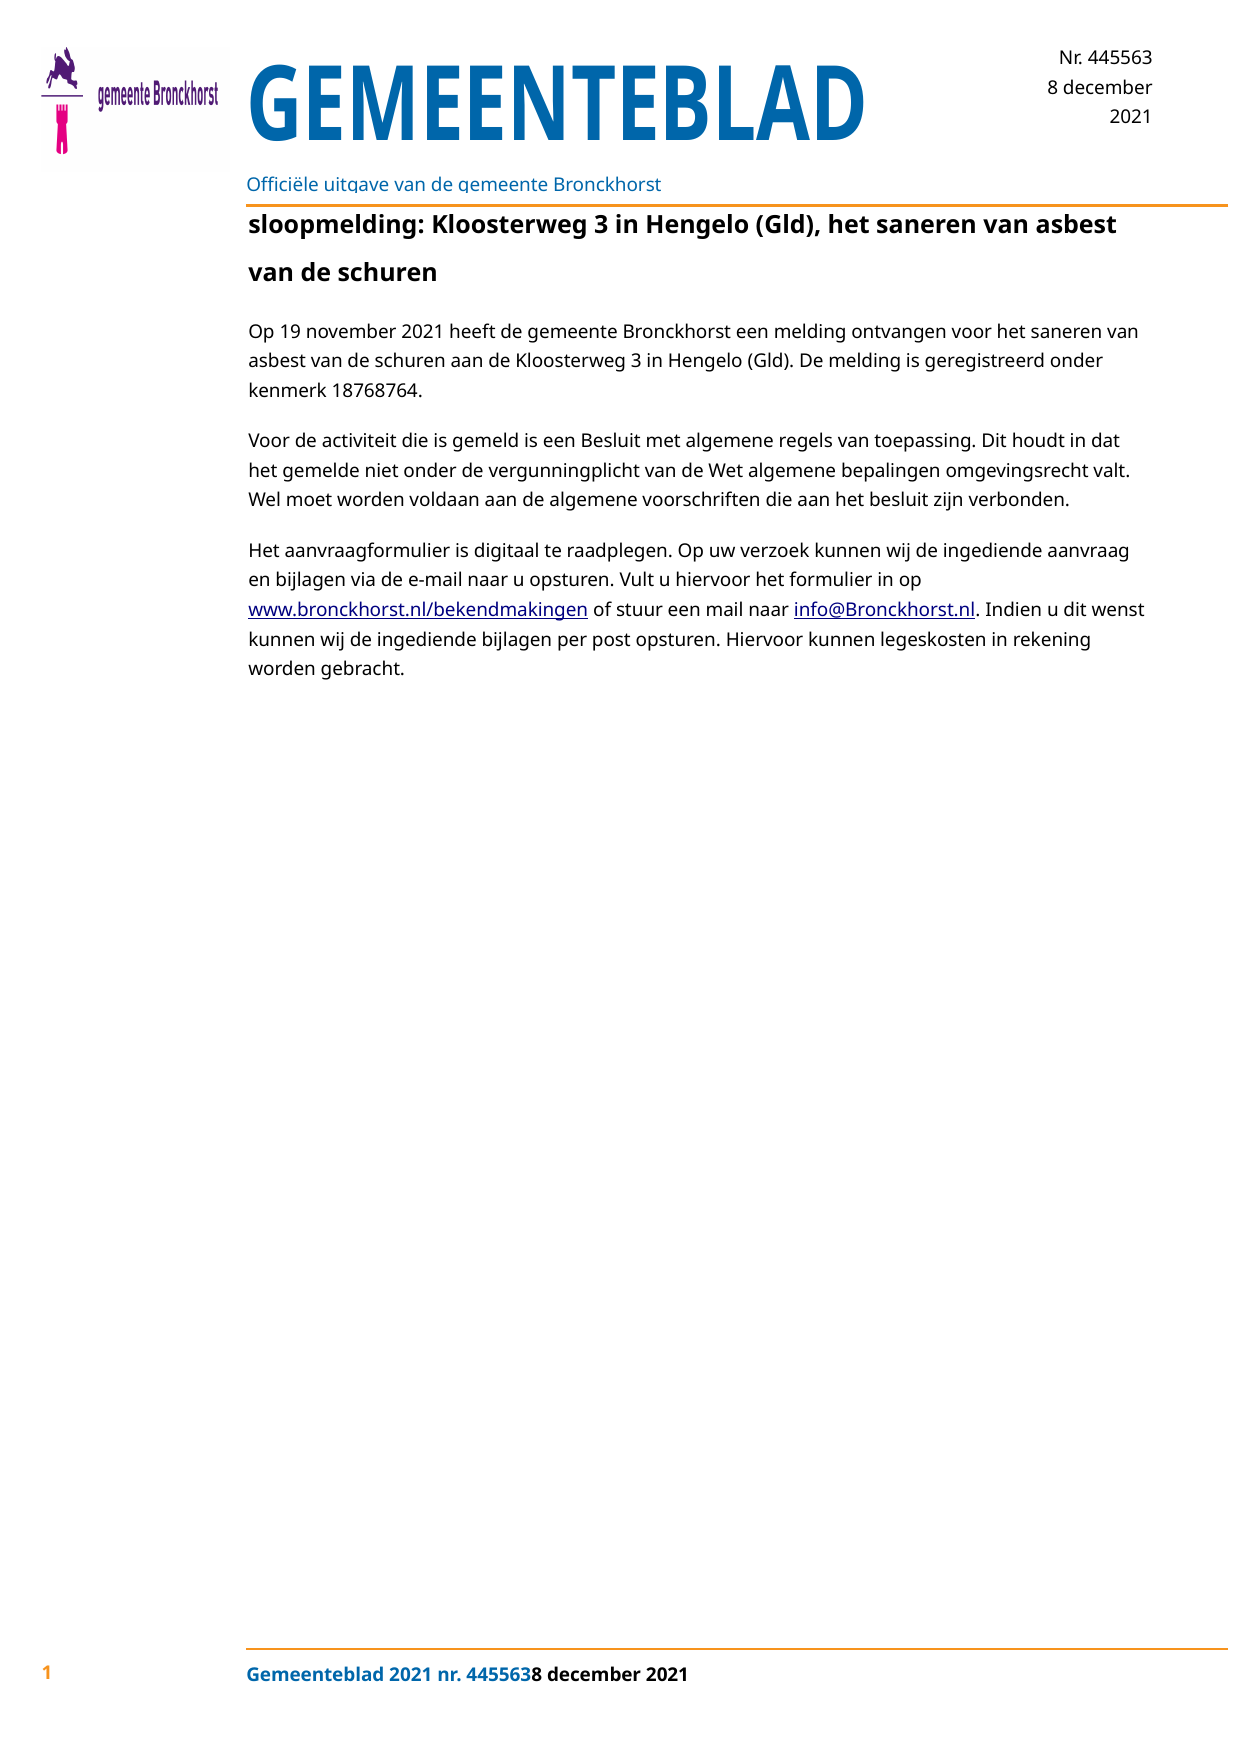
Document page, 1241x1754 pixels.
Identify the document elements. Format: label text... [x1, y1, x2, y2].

text Op 19 november 2021 heeft de gemeente Bronckhorst een melding ontvangen voor het saneren van asbest van de schuren aan de Kloosterweg 3 in Hengelo (Gld). De melding is geregistreerd onder kenmerk 18768764. [248, 318, 1152, 403]
text sloopmelding: Kloosterweg 3 in Hengelo (Gld), het saneren van asbest van de schuren [248, 207, 1152, 288]
text Het aanvraagformulier is digitaal te raadplegen. Op uw verzoek kunnen wij de ingediende aanvraag en bijlagen via de e-mail naar u opsturen. Vult u hiervoor het formulier in op www.bronckhorst.nl/bekendmakingen of stuur een mail naar info@Bronckhorst.nl. Indien u dit wenst kunnen wij de ingediende bijlagen per post opsturen. Hiervoor kunnen legeskosten in rekening worden gebracht. [248, 537, 1152, 681]
picture [41, 47, 231, 172]
text Voor de activiteit die is gemeld is een Besluit met algemene regels van toepassing. Dit houdt in dat het gemelde niet onder de vergunningplicht van de Wet algemene bepalingen omgevingsrecht valt. Wel moet worden voldaan aan de algemene voorschriften die aan het besluit zijn verbonden. [248, 427, 1152, 512]
